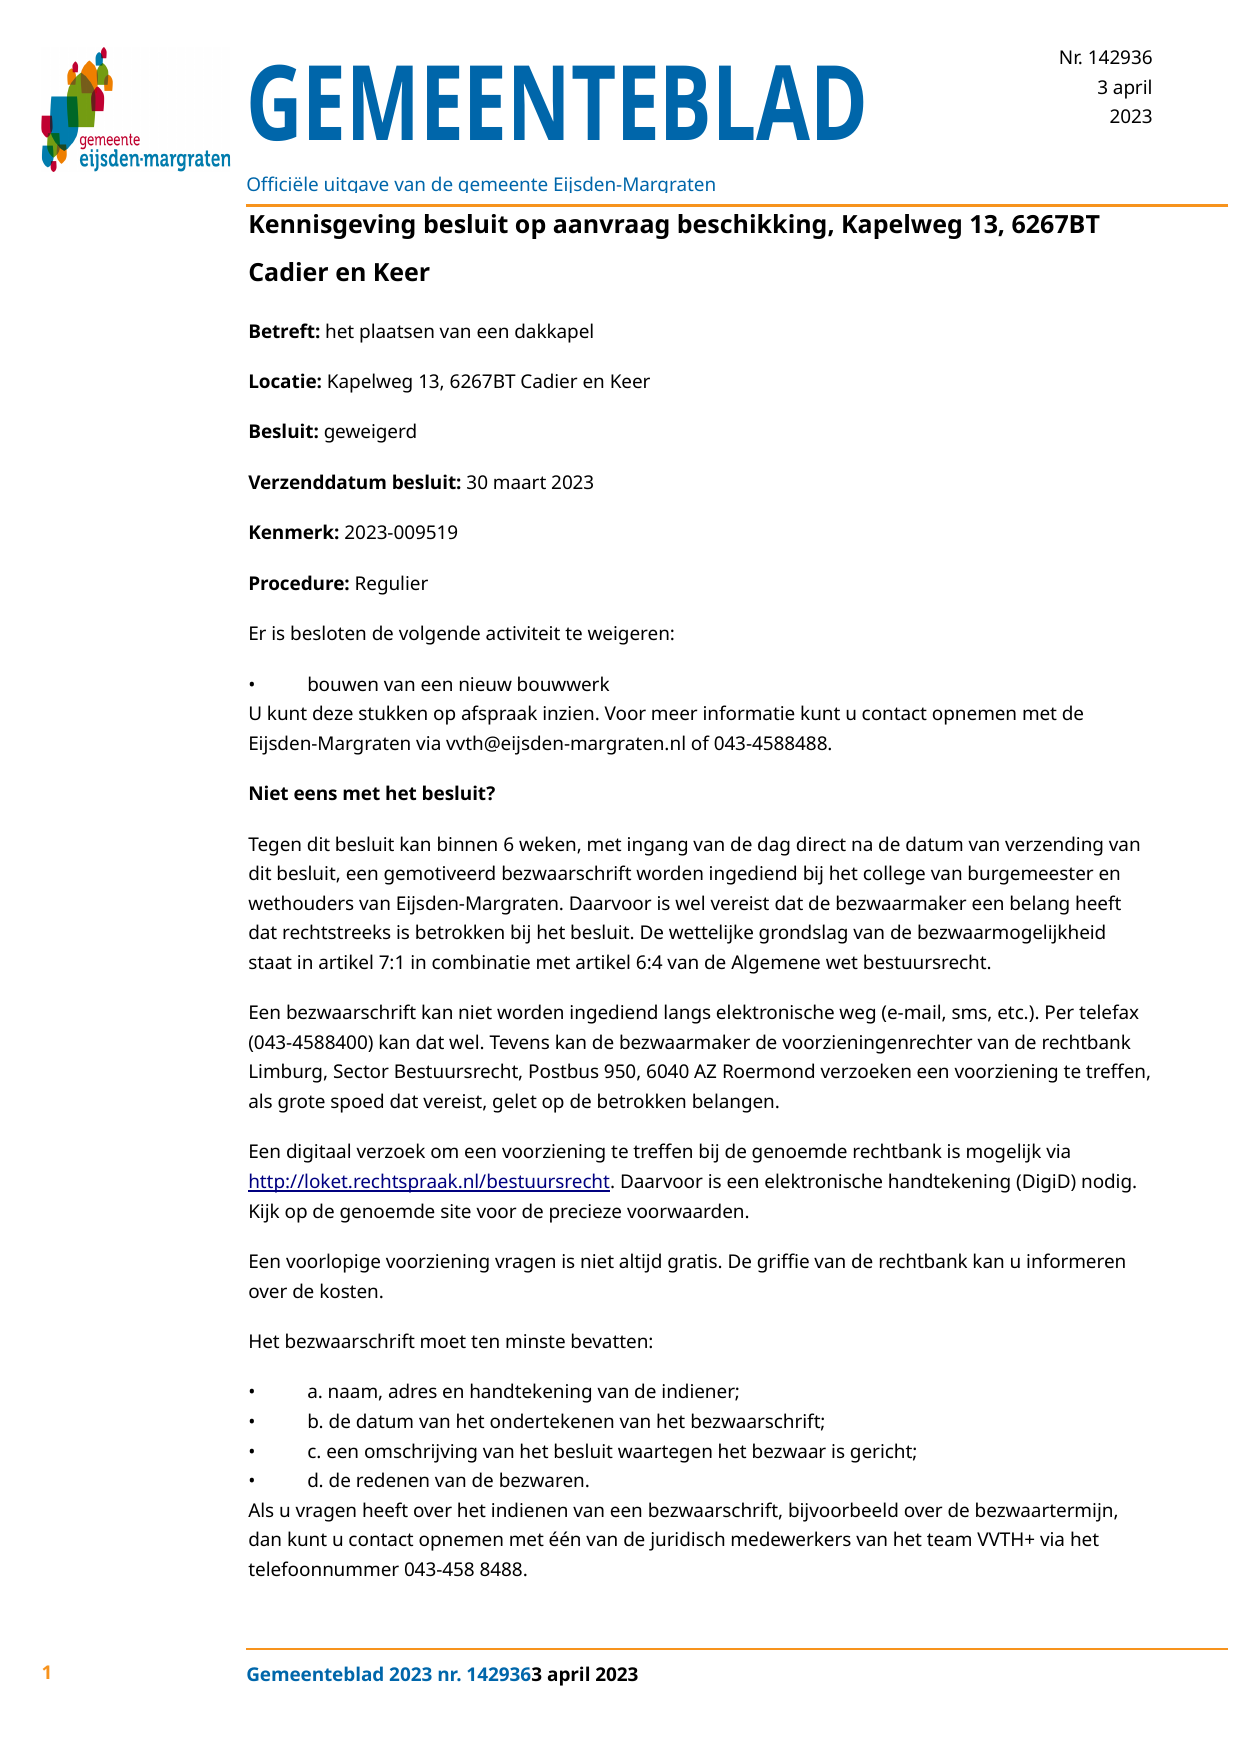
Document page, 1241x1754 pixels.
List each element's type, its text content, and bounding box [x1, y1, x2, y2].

list bouwen van een nieuw bouwwerk [248, 671, 1152, 697]
list d. de redenen van de bezwaren. [248, 1467, 1152, 1493]
list b. de datum van het ondertekenen van het bezwaarschrift; [248, 1408, 1152, 1434]
text Tegen dit besluit kan binnen 6 weken, met ingang van de dag direct na de datum van verzending van dit besluit, een gemotiveerd bezwaarschrift worden ingediend bij het college van burgemeester en wethouders van Eijsden-Margraten. Daarvoor is wel vereist dat de bezwaarmaker een belang heeft dat rechtstreeks is betrokken bij het besluit. De wettelijke grondslag van de bezwaarmogelijkheid staat in artikel 7:1 in combinatie met artikel 6:4 van de Algemene wet bestuursrecht. [248, 831, 1152, 975]
text Kenmerk: 2023-009519 [248, 519, 1152, 545]
text Een voorlopige voorziening vragen is niet altijd gratis. De griffie van de rechtbank kan u informeren over de kosten. [248, 1248, 1152, 1304]
text Een digitaal verzoek om een voorziening te treffen bij de genoemde rechtbank is mogelijk via http://loket.rechtspraak.nl/bestuursrecht. Daarvoor is een elektronische handtekening (DigiD) nodig. Kijk op de genoemde site voor de precieze voorwaarden. [248, 1139, 1152, 1224]
list a. naam, adres en handtekening van de indiener; [248, 1379, 1152, 1404]
text Besluit: geweigerd [248, 419, 1152, 444]
text Het bezwaarschrift moet ten minste bevatten: [248, 1328, 1152, 1354]
text Verzenddatum besluit: 30 maart 2023 [248, 469, 1152, 495]
text Kennisgeving besluit op aanvraag beschikking, Kapelweg 13, 6267BT Cadier en Keer [248, 207, 1152, 288]
text Een bezwaarschrift kan niet worden ingediend langs elektronische weg (e-mail, sms, etc.). Per telefax (043-4588400) kan dat wel. Tevens kan de bezwaarmaker de voorzieningenrechter van de rechtbank Limburg, Sector Bestuursrecht, Postbus 950, 6040 AZ Roermond verzoeken een voorziening te treffen, als grote spoed dat vereist, gelet op de betrokken belangen. [248, 999, 1152, 1114]
text Procedure: Regulier [248, 570, 1152, 596]
text Niet eens met het besluit? [248, 780, 1152, 806]
picture [41, 47, 231, 172]
text Betreft: het plaatsen van een dakkapel [248, 318, 1152, 344]
text Locatie: Kapelweg 13, 6267BT Cadier en Keer [248, 368, 1152, 394]
list c. een omschrijving van het besluit waartegen het bezwaar is gericht; [248, 1438, 1152, 1464]
text Er is besloten de volgende activiteit te weigeren: [248, 620, 1152, 646]
text U kunt deze stukken op afspraak inzien. Voor meer informatie kunt u contact opnemen met de Eijsden-Margraten via vvth@eijsden-margraten.nl of 043-4588488. [248, 700, 1152, 756]
text Als u vragen heeft over het indienen van een bezwaarschrift, bijvoorbeeld over de bezwaartermijn, dan kunt u contact opnemen met één van de juridisch medewerkers van het team VVTH+ via het telefoonnummer 043-458 8488. [248, 1497, 1152, 1582]
